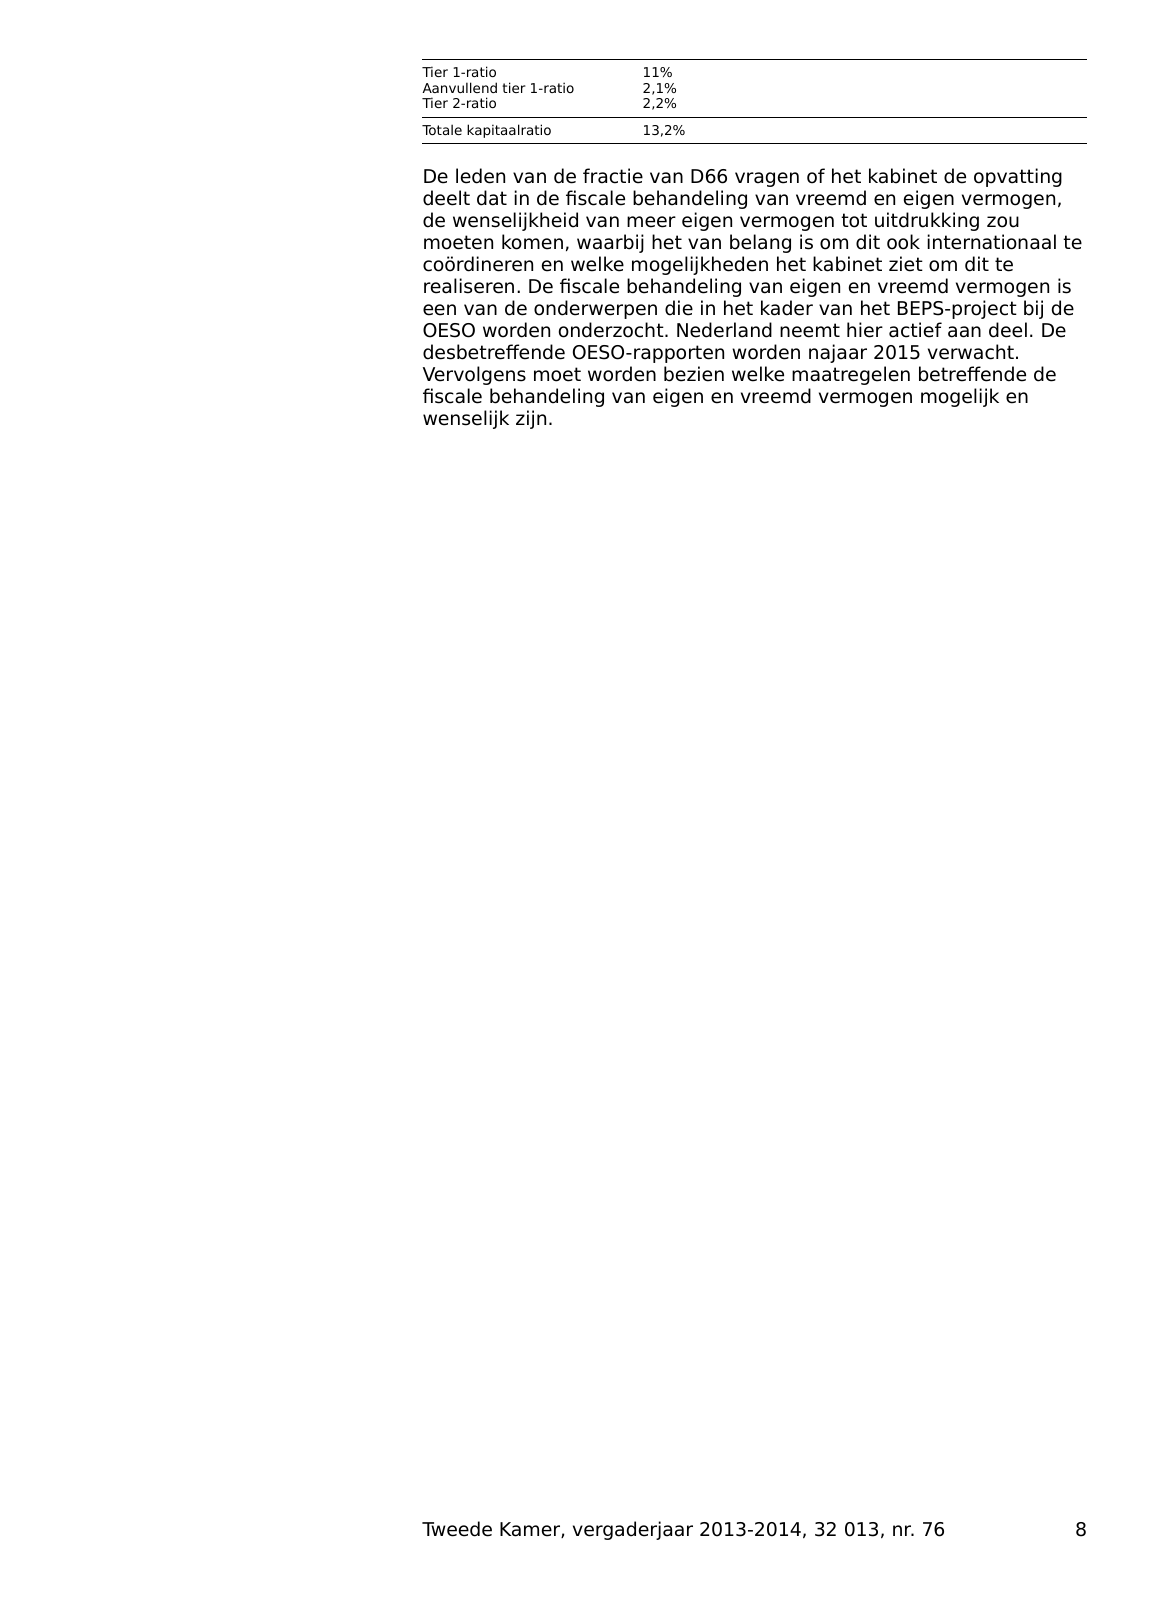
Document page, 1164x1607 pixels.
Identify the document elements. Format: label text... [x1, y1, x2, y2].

table_cell 2,1% [637, 81, 1087, 96]
table_header Tier 1-ratio [422, 60, 637, 81]
table_cell Tier 2-ratio [422, 96, 637, 117]
table_cell 13,2% [637, 118, 1087, 143]
table_header 11% [637, 60, 1087, 81]
table_cell Aanvullend tier 1-ratio [422, 81, 637, 96]
table_cell Totale kapitaalratio [422, 118, 637, 143]
text De leden van de fractie van D66 vragen of het kabinet de opvatting deelt dat in de fiscale behandeling van vreemd en eigen vermogen, de wenselijkheid van meer eigen vermogen tot uitdrukking zou moeten komen, waarbij het van belang is om dit ook internationaal te coördineren en welke mogelijkheden het kabinet ziet om dit te realiseren. De fiscale behandeling van eigen en vreemd vermogen is een van de onderwerpen die in het kader van het BEPS-project bij de OESO worden onderzocht. Nederland neemt hier actief aan deel. De desbetreffende OESO-rapporten worden najaar 2015 verwacht. Vervolgens moet worden bezien welke maatregelen betreffende de fiscale behandeling van eigen en vreemd vermogen mogelijk en wenselijk zijn. [422, 166, 1087, 430]
table_cell 2,2% [637, 96, 1087, 117]
